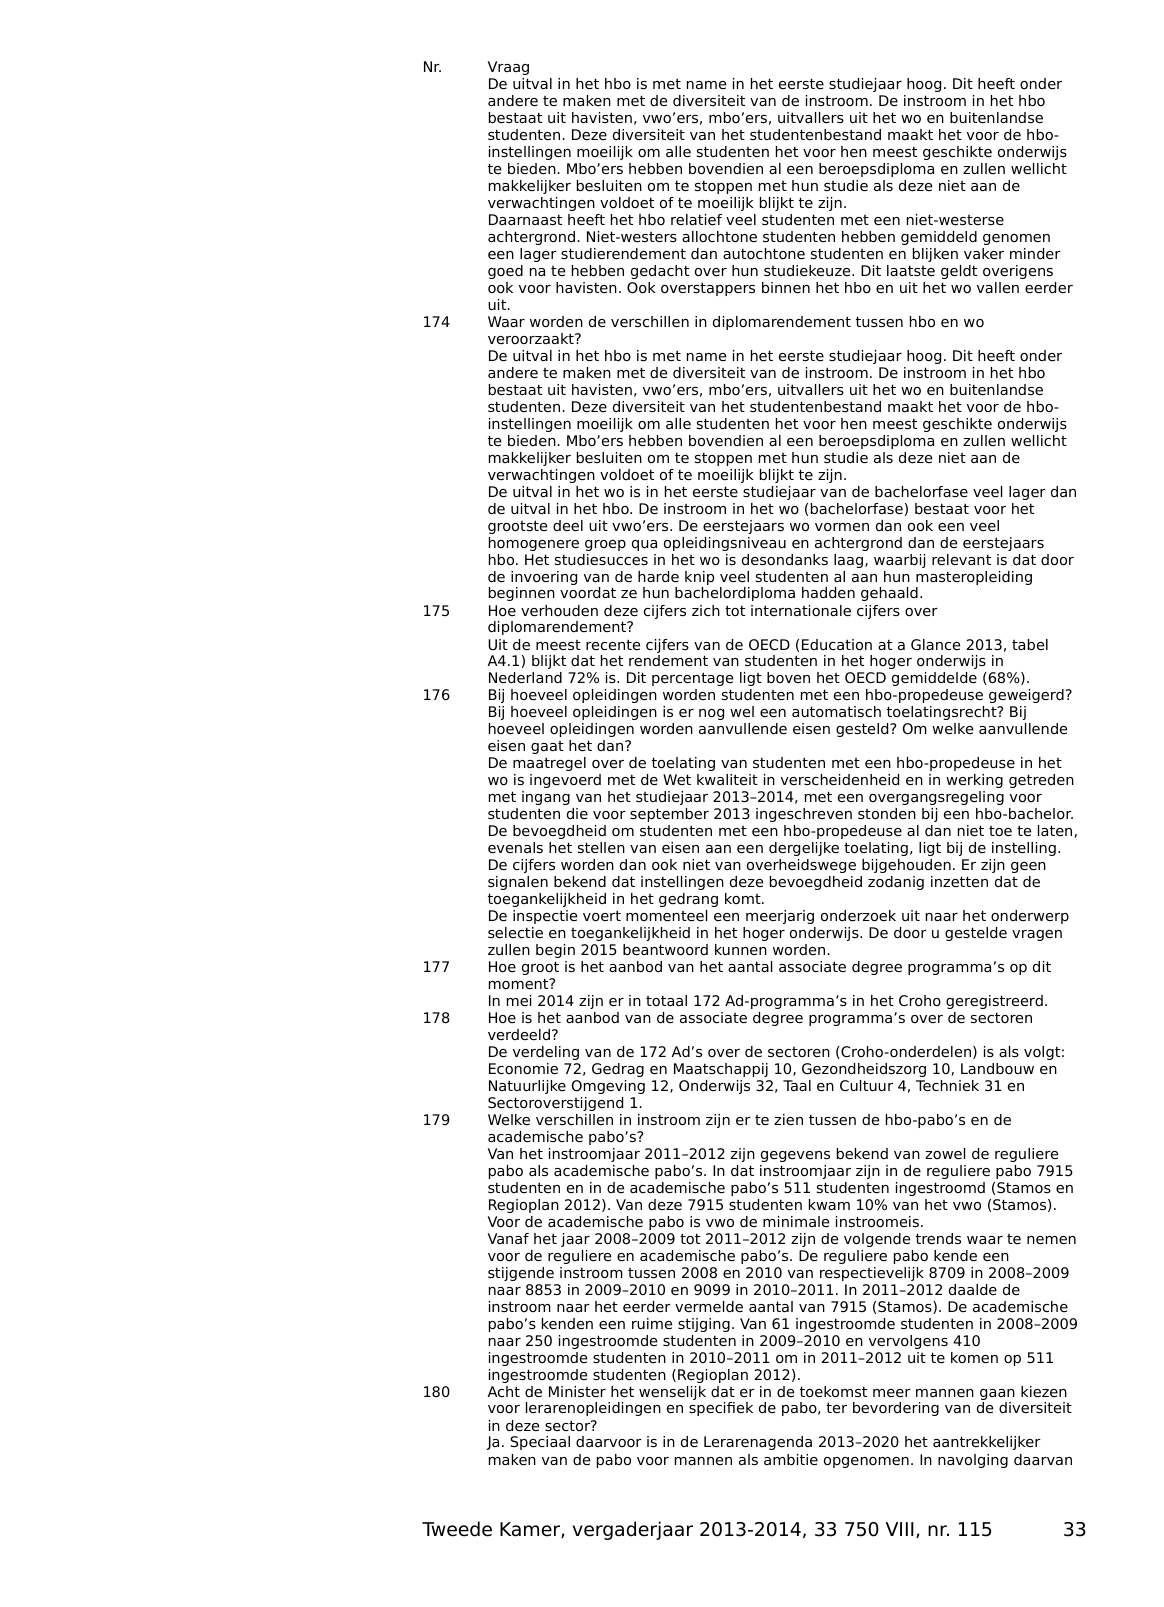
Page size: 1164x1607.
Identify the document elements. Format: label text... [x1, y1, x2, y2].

table_header Nr. [422, 59, 481, 76]
table_cell De uitval in het hbo is met name in het eerste studiejaar hoog. Dit heeft onder andere te maken met de diversiteit van de instroom. De instroom in het hbo bestaat uit havisten, vwo’ers, mbo’ers, uitvallers uit het wo en buitenlandse studenten. Deze diversiteit van het studentenbestand maakt het voor de hbo-instellingen moeilijk om alle studenten het voor hen meest geschikte onderwijs te bieden. Mbo’ers hebben bovendien al een beroepsdiploma en zullen wellicht makkelijker besluiten om te stoppen met hun studie als deze niet aan de verwachtingen voldoet of te moeilijk blijkt te zijn. Daarnaast heeft het hbo relatief veel studenten met een niet-westerse achtergrond. Niet-westers allochtone studenten hebben gemiddeld genomen een lager studierendement dan autochtone studenten en blijken vaker minder goed na te hebben gedacht over hun studiekeuze. Dit laatste geldt overigens ook voor havisten. Ook overstappers binnen het hbo en uit het wo vallen eerder uit. [481, 76, 1087, 314]
table_cell 174 [422, 314, 481, 602]
table_cell 179 [422, 1112, 481, 1383]
table_cell Hoe is het aanbod van de associate degree programma’s over de sectoren verdeeld? De verdeling van de 172 Ad’s over de sectoren (Croho-onderdelen) is als volgt: Economie 72, Gedrag en Maatschappij 10, Gezondheidszorg 10, Landbouw en Natuurlijke Omgeving 12, Onderwijs 32, Taal en Cultuur 4, Techniek 31 en Sectoroverstijgend 1. [481, 1010, 1087, 1112]
table_cell Waar worden de verschillen in diplomarendement tussen hbo en wo veroorzaakt? De uitval in het hbo is met name in het eerste studiejaar hoog. Dit heeft onder andere te maken met de diversiteit van de instroom. De instroom in het hbo bestaat uit havisten, vwo’ers, mbo’ers, uitvallers uit het wo en buitenlandse studenten. Deze diversiteit van het studentenbestand maakt het voor de hbo-instellingen moeilijk om alle studenten het voor hen meest geschikte onderwijs te bieden. Mbo’ers hebben bovendien al een beroepsdiploma en zullen wellicht makkelijker besluiten om te stoppen met hun studie als deze niet aan de verwachtingen voldoet of te moeilijk blijkt te zijn. De uitval in het wo is in het eerste studiejaar van de bachelorfase veel lager dan de uitval in het hbo. De instroom in het wo (bachelorfase) bestaat voor het grootste deel uit vwo’ers. De eerstejaars wo vormen dan ook een veel homogenere groep qua opleidingsniveau en achtergrond dan de eerstejaars hbo. Het studiesucces in het wo is desondanks laag, waarbij relevant is dat door de invoering van de harde knip veel studenten al aan hun masteropleiding beginnen voordat ze hun bachelordiploma hadden gehaald. [481, 314, 1087, 602]
table_header Vraag [481, 59, 1087, 76]
table_cell [422, 76, 481, 314]
table_cell 178 [422, 1010, 481, 1112]
table_cell Hoe verhouden deze cijfers zich tot internationale cijfers over diplomarendement? Uit de meest recente cijfers van de OECD (Education at a Glance 2013, tabel A4.1) blijkt dat het rendement van studenten in het hoger onderwijs in Nederland 72% is. Dit percentage ligt boven het OECD gemiddelde (68%). [481, 603, 1087, 687]
table_cell 176 [422, 687, 481, 959]
table_cell Bij hoeveel opleidingen worden studenten met een hbo-propedeuse geweigerd? Bij hoeveel opleidingen is er nog wel een automatisch toelatingsrecht? Bij hoeveel opleidingen worden aanvullende eisen gesteld? Om welke aanvullende eisen gaat het dan? De maatregel over de toelating van studenten met een hbo-propedeuse in het wo is ingevoerd met de Wet kwaliteit in verscheidenheid en in werking getreden met ingang van het studiejaar 2013–2014, met een overgangsregeling voor studenten die voor september 2013 ingeschreven stonden bij een hbo-bachelor. De bevoegdheid om studenten met een hbo-propedeuse al dan niet toe te laten, evenals het stellen van eisen aan een dergelijke toelating, ligt bij de instelling. De cijfers worden dan ook niet van overheidswege bijgehouden. Er zijn geen signalen bekend dat instellingen deze bevoegdheid zodanig inzetten dat de toegankelijkheid in het gedrang komt. De inspectie voert momenteel een meerjarig onderzoek uit naar het onderwerp selectie en toegankelijkheid in het hoger onderwijs. De door u gestelde vragen zullen begin 2015 beantwoord kunnen worden. [481, 687, 1087, 959]
table_cell 180 [422, 1384, 481, 1468]
table_cell Acht de Minister het wenselijk dat er in de toekomst meer mannen gaan kiezen voor lerarenopleidingen en specifiek de pabo, ter bevordering van de diversiteit in deze sector? Ja. Speciaal daarvoor is in de Lerarenagenda 2013–2020 het aantrekkelijker maken van de pabo voor mannen als ambitie opgenomen. In navolging daarvan [481, 1384, 1087, 1468]
table_cell Hoe groot is het aanbod van het aantal associate degree programma’s op dit moment? In mei 2014 zijn er in totaal 172 Ad-programma’s in het Croho geregistreerd. [481, 959, 1087, 1010]
table_cell 177 [422, 959, 481, 1010]
table_cell 175 [422, 603, 481, 687]
table_cell Welke verschillen in instroom zijn er te zien tussen de hbo-pabo’s en de academische pabo’s? Van het instroomjaar 2011–2012 zijn gegevens bekend van zowel de reguliere pabo als academische pabo’s. In dat instroomjaar zijn in de reguliere pabo 7915 studenten en in de academische pabo’s 511 studenten ingestroomd (Stamos en Regioplan 2012). Van deze 7915 studenten kwam 10% van het vwo (Stamos). Voor de academische pabo is vwo de minimale instroomeis. Vanaf het jaar 2008–2009 tot 2011–2012 zijn de volgende trends waar te nemen voor de reguliere en academische pabo’s. De reguliere pabo kende een stijgende instroom tussen 2008 en 2010 van respectievelijk 8709 in 2008–2009 naar 8853 in 2009–2010 en 9099 in 2010–2011. In 2011–2012 daalde de instroom naar het eerder vermelde aantal van 7915 (Stamos). De academische pabo’s kenden een ruime stijging. Van 61 ingestroomde studenten in 2008–2009 naar 250 ingestroomde studenten in 2009–2010 en vervolgens 410 ingestroomde studenten in 2010–2011 om in 2011–2012 uit te komen op 511 ingestroomde studenten (Regioplan 2012). [481, 1112, 1087, 1383]
